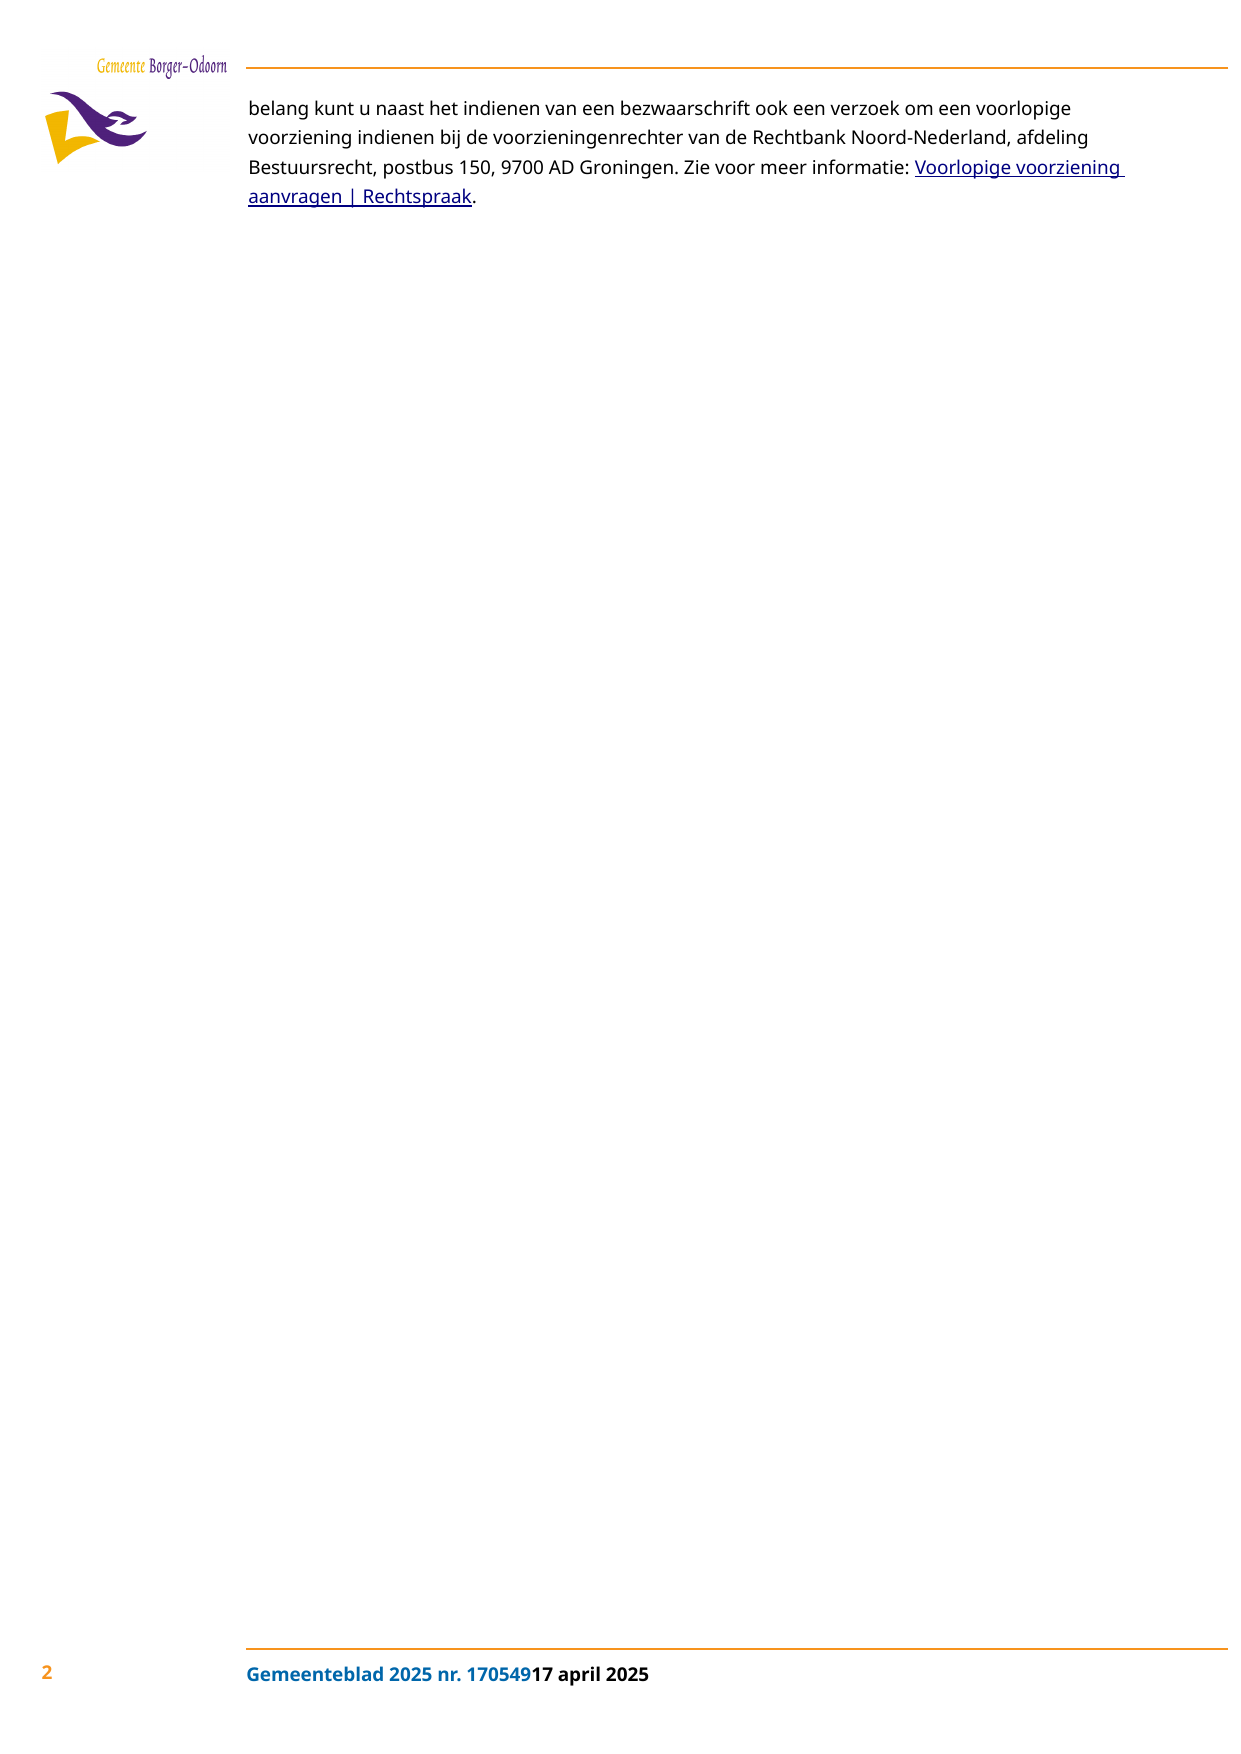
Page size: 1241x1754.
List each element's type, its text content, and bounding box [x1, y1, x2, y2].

picture [41, 47, 231, 172]
text belang kunt u naast het indienen van een bezwaarschrift ook een verzoek om een voorlopige voorziening indienen bij de voorzieningenrechter van de Rechtbank Noord-Nederland, afdeling Bestuursrecht, postbus 150, 9700 AD Groningen. Zie voor meer informatie: Voorlopige voorziening aanvragen | Rechtspraak. [248, 95, 1152, 209]
